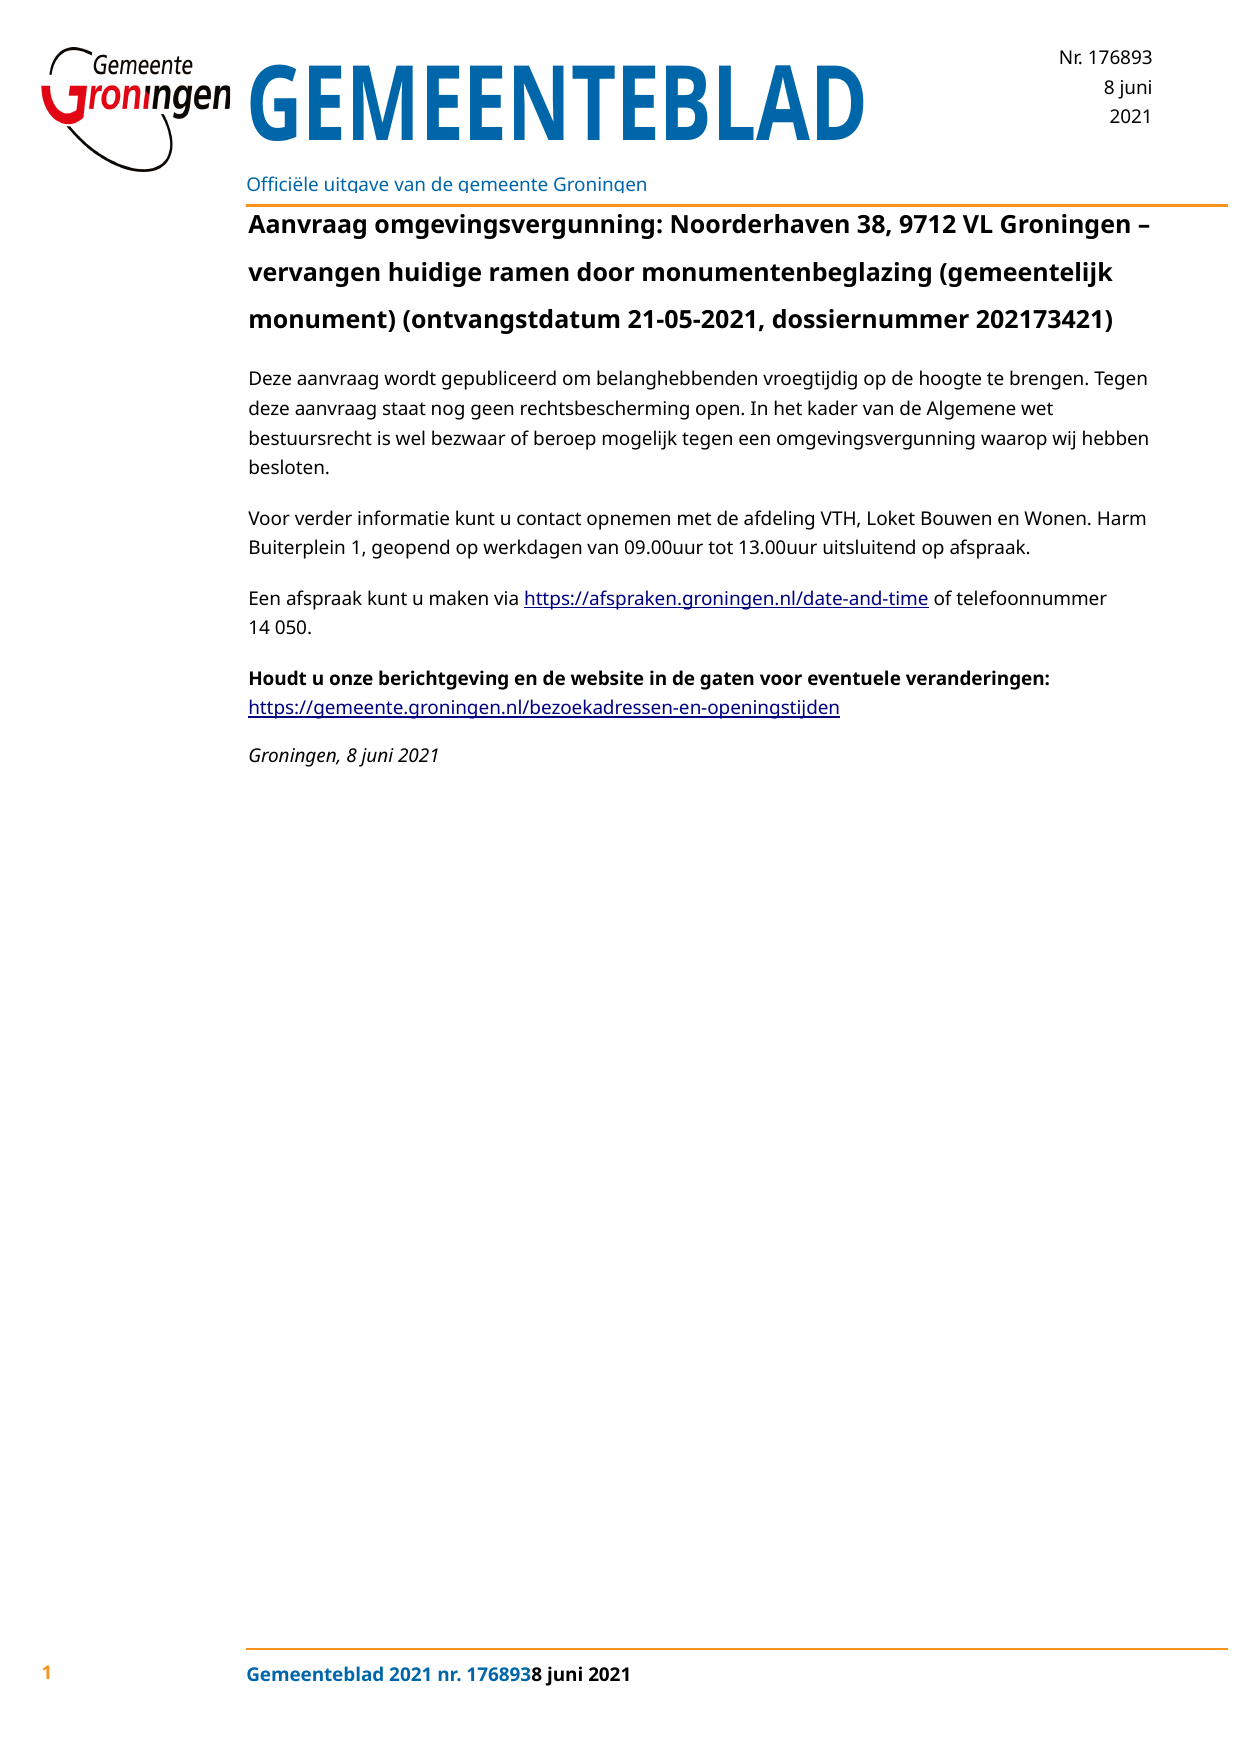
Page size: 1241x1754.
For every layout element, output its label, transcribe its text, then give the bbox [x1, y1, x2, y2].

text Houdt u onze berichtgeving en de website in de gaten voor eventuele veranderingen: https://gemeente.groningen.nl/bezoekadressen-en-openingstijden [248, 665, 1152, 720]
text Deze aanvraag wordt gepubliceerd om belanghebbenden vroegtijdig op de hoogte te brengen. Tegen deze aanvraag staat nog geen rechtsbescherming open. In het kader van de Algemene wet bestuursrecht is wel bezwaar of beroep mogelijk tegen een omgevingsvergunning waarop wij hebben besloten. [248, 366, 1152, 480]
text Voor verder informatie kunt u contact opnemen met de afdeling VTH, Loket Bouwen en Wonen. Harm Buiterplein 1, geopend op werkdagen van 09.00uur tot 13.00uur uitsluitend op afspraak. [248, 505, 1152, 560]
text Een afspraak kunt u maken via https://afspraken.groningen.nl/date-and-time of telefoonnummer 14 050. [248, 585, 1152, 640]
picture [41, 47, 231, 172]
text Aanvraag omgevingsvergunning: Noorderhaven 38, 9712 VL Groningen – vervangen huidige ramen door monumentenbeglazing (gemeentelijk monument) (ontvangstdatum 21-05-2021, dossiernummer 202173421) [248, 207, 1152, 336]
text Groningen, 8 juni 2021 [248, 742, 1152, 768]
